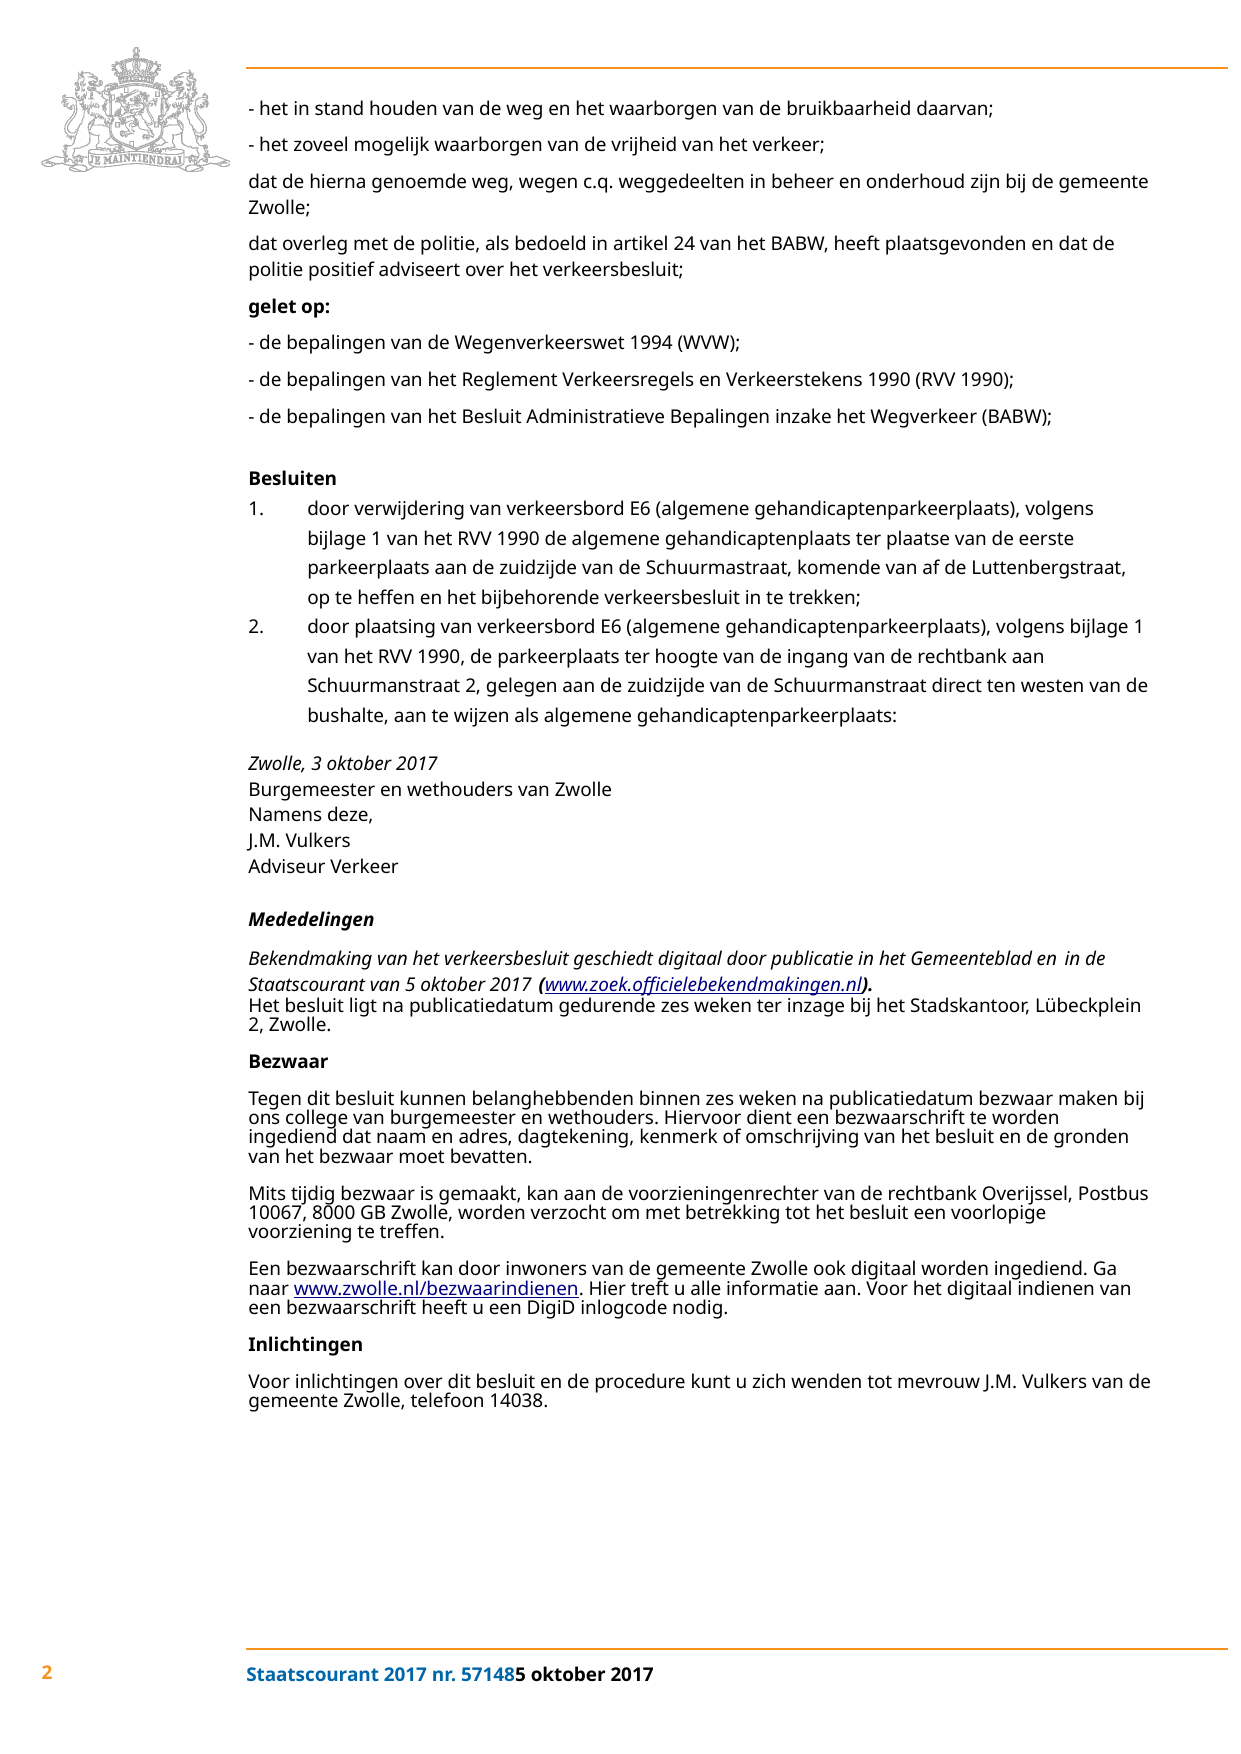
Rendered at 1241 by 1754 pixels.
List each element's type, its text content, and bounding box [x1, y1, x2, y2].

text Bezwaar [248, 1053, 1152, 1072]
text Het besluit ligt na publicatiedatum gedurende zes weken ter inzage bij het Stadskantoor, Lübeckplein 2, Zwolle. [248, 997, 1152, 1035]
text - de bepalingen van het Besluit Administratieve Bepalingen inzake het Wegverkeer (BABW); [248, 403, 1152, 429]
text Zwolle, 3 oktober 2017 [248, 750, 1152, 776]
text Mededelingen [248, 906, 1152, 932]
text - het in stand houden van de weg en het waarborgen van de bruikbaarheid daarvan; [248, 95, 1152, 121]
text Bekendmaking van het verkeersbesluit geschiedt digitaal door publicatie in het Gemeenteblad en in de Staatscourant van 5 oktober 2017 (www.zoek.officielebekendmakingen.nl). [248, 945, 1152, 997]
text Tegen dit besluit kunnen belanghebbenden binnen zes weken na publicatiedatum bezwaar maken bij ons college van burgemeester en wethouders. Hiervoor dient een bezwaarschrift te worden ingediend dat naam en adres, dagtekening, kenmerk of omschrijving van het besluit en de gronden van het bezwaar moet bevatten. [248, 1090, 1152, 1167]
text dat overleg met de politie, als bedoeld in artikel 24 van het BABW, heeft plaatsgevonden en dat de politie positief adviseert over het verkeersbesluit; [248, 231, 1152, 282]
text Inlichtingen [248, 1336, 1152, 1355]
text - de bepalingen van het Reglement Verkeersregels en Verkeerstekens 1990 (RVV 1990); [248, 366, 1152, 392]
text Besluiten [248, 466, 1152, 491]
list door verwijdering van verkeersbord E6 (algemene gehandicaptenparkeerplaats), volgens bijlage 1 van het RVV 1990 de algemene gehandicaptenplaats ter plaatse van de eerste parkeerplaats aan de zuidzijde van de Schuurmastraat, komende van af de Luttenbergstraat, op te heffen en het bijbehorende verkeersbesluit in te trekken; [248, 495, 1152, 610]
list door plaatsing van verkeersbord E6 (algemene gehandicaptenparkeerplaats), volgens bijlage 1 van het RVV 1990, de parkeerplaats ter hoogte van de ingang van de rechtbank aan Schuurmanstraat 2, gelegen aan de zuidzijde van de Schuurmanstraat direct ten westen van de bushalte, aan te wijzen als algemene gehandicaptenparkeerplaats: [248, 613, 1152, 728]
text Voor inlichtingen over dit besluit en de procedure kunt u zich wenden tot mevrouw J.M. Vulkers van de gemeente Zwolle, telefoon 14038. [248, 1373, 1152, 1411]
text J.M. Vulkers [248, 827, 1152, 853]
text gelet op: [248, 293, 1152, 319]
text - het zoveel mogelijk waarborgen van de vrijheid van het verkeer; [248, 131, 1152, 157]
text Mits tijdig bezwaar is gemaakt, kan aan de voorzieningenrechter van de rechtbank Overijssel, Postbus 10067, 8000 GB Zwolle, worden verzocht om met betrekking tot het besluit een voorlopige voorziening te treffen. [248, 1185, 1152, 1242]
text Burgemeester en wethouders van Zwolle [248, 776, 1152, 802]
picture [41, 47, 231, 172]
text dat de hierna genoemde weg, wegen c.q. weggedeelten in beheer en onderhoud zijn bij de gemeente Zwolle; [248, 168, 1152, 219]
text Namens deze, [248, 802, 1152, 827]
text - de bepalingen van de Wegenverkeerswet 1994 (WVW); [248, 329, 1152, 355]
text Adviseur Verkeer [248, 853, 1152, 879]
text Een bezwaarschrift kan door inwoners van de gemeente Zwolle ook digitaal worden ingediend. Ga naar www.zwolle.nl/bezwaarindienen. Hier treft u alle informatie aan. Voor het digitaal indienen van een bezwaarschrift heeft u een DigiD inlogcode nodig. [248, 1260, 1152, 1318]
